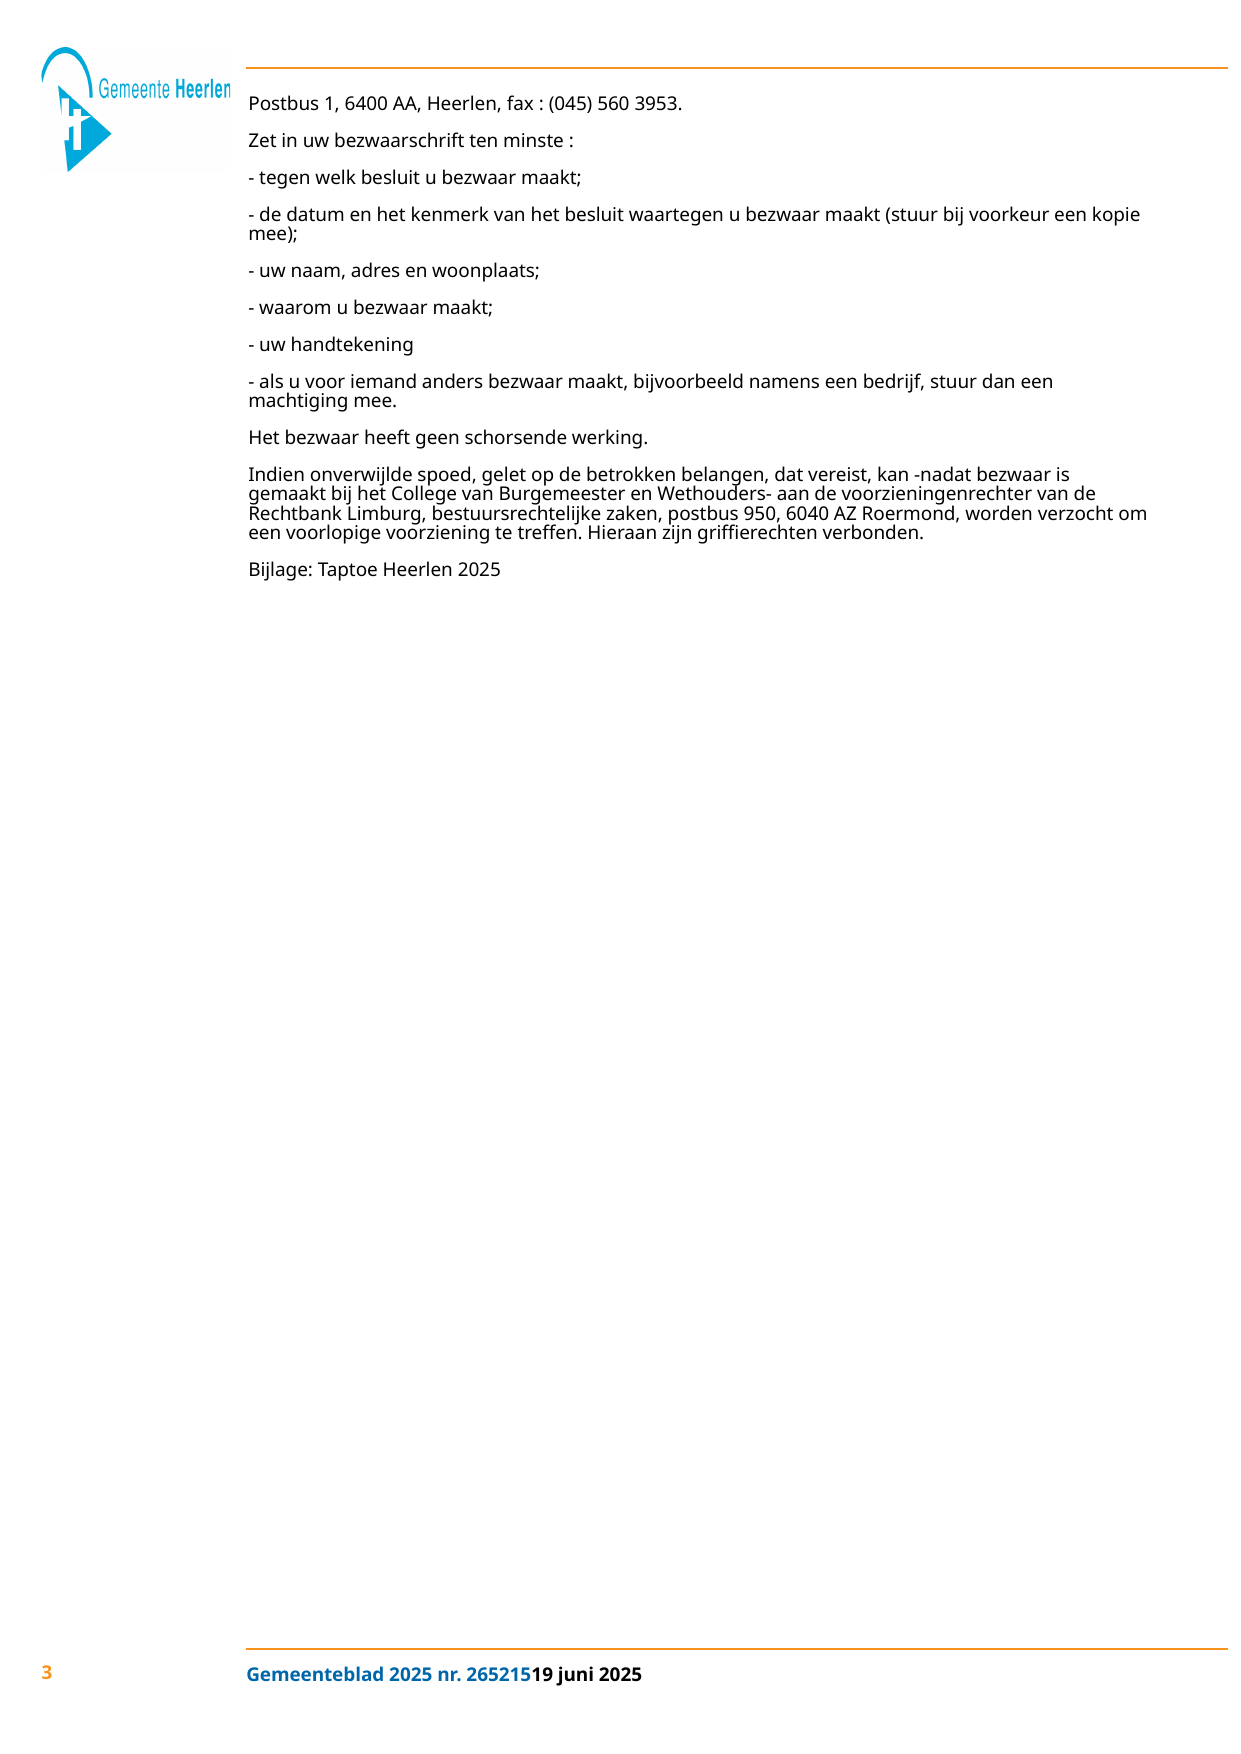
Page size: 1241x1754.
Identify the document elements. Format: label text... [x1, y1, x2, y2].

text - de datum en het kenmerk van het besluit waartegen u bezwaar maakt (stuur bij voorkeur een kopie mee); [248, 206, 1152, 244]
text Het bezwaar heeft geen schorsende werking. [248, 429, 1152, 448]
text Zet in uw bezwaarschrift ten minste : [248, 132, 1152, 151]
picture [41, 47, 59, 70]
text Indien onverwijlde spoed, gelet op de betrokken belangen, dat vereist, kan -nadat bezwaar is gemaakt bij het College van Burgemeester en Wethouders- aan de voorzieningenrechter van de Rechtbank Limburg, bestuursrechtelijke zaken, postbus 950, 6040 AZ Roermond, worden verzocht om een voorlopige voorziening te treffen. Hieraan zijn griffierechten verbonden. [248, 466, 1152, 543]
picture [41, 47, 231, 172]
text - waarom u bezwaar maakt; [248, 299, 1152, 318]
text - uw handtekening [248, 336, 1152, 355]
text - als u voor iemand anders bezwaar maakt, bijvoorbeeld namens een bedrijf, stuur dan een machtiging mee. [248, 373, 1152, 411]
text Bijlage: Taptoe Heerlen 2025 [248, 561, 1152, 580]
text - tegen welk besluit u bezwaar maakt; [248, 169, 1152, 188]
text - uw naam, adres en woonplaats; [248, 262, 1152, 281]
text Postbus 1, 6400 AA, Heerlen, fax : (045) 560 3953. [248, 95, 1152, 114]
